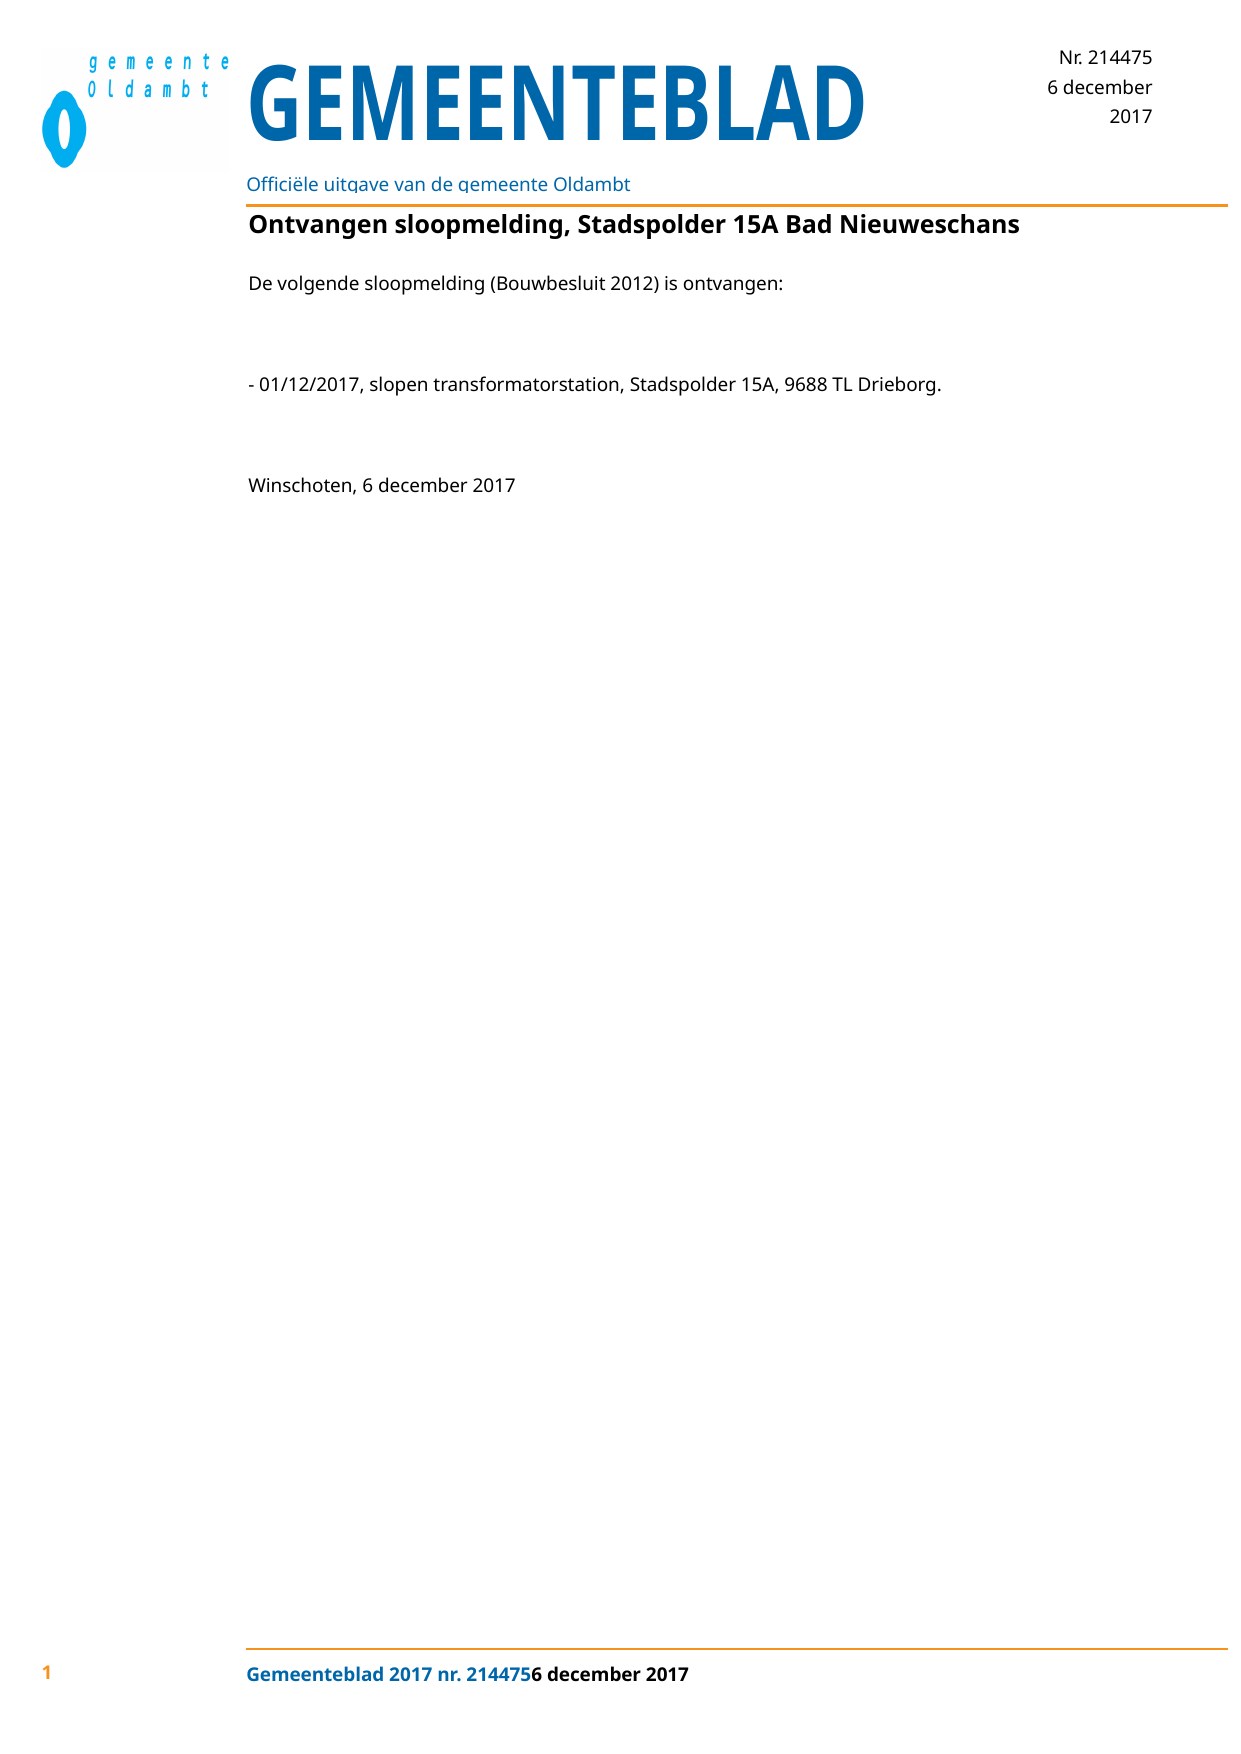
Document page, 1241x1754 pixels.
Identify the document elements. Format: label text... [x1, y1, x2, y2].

text Ontvangen sloopmelding, Stadspolder 15A Bad Nieuweschans [248, 207, 1152, 241]
picture [41, 47, 231, 172]
text De volgende sloopmelding (Bouwbesluit 2012) is ontvangen: [248, 270, 1152, 296]
text - 01/12/2017, slopen transformatorstation, Stadspolder 15A, 9688 TL Drieborg. [248, 371, 1152, 397]
text Winschoten, 6 december 2017 [248, 472, 1152, 498]
